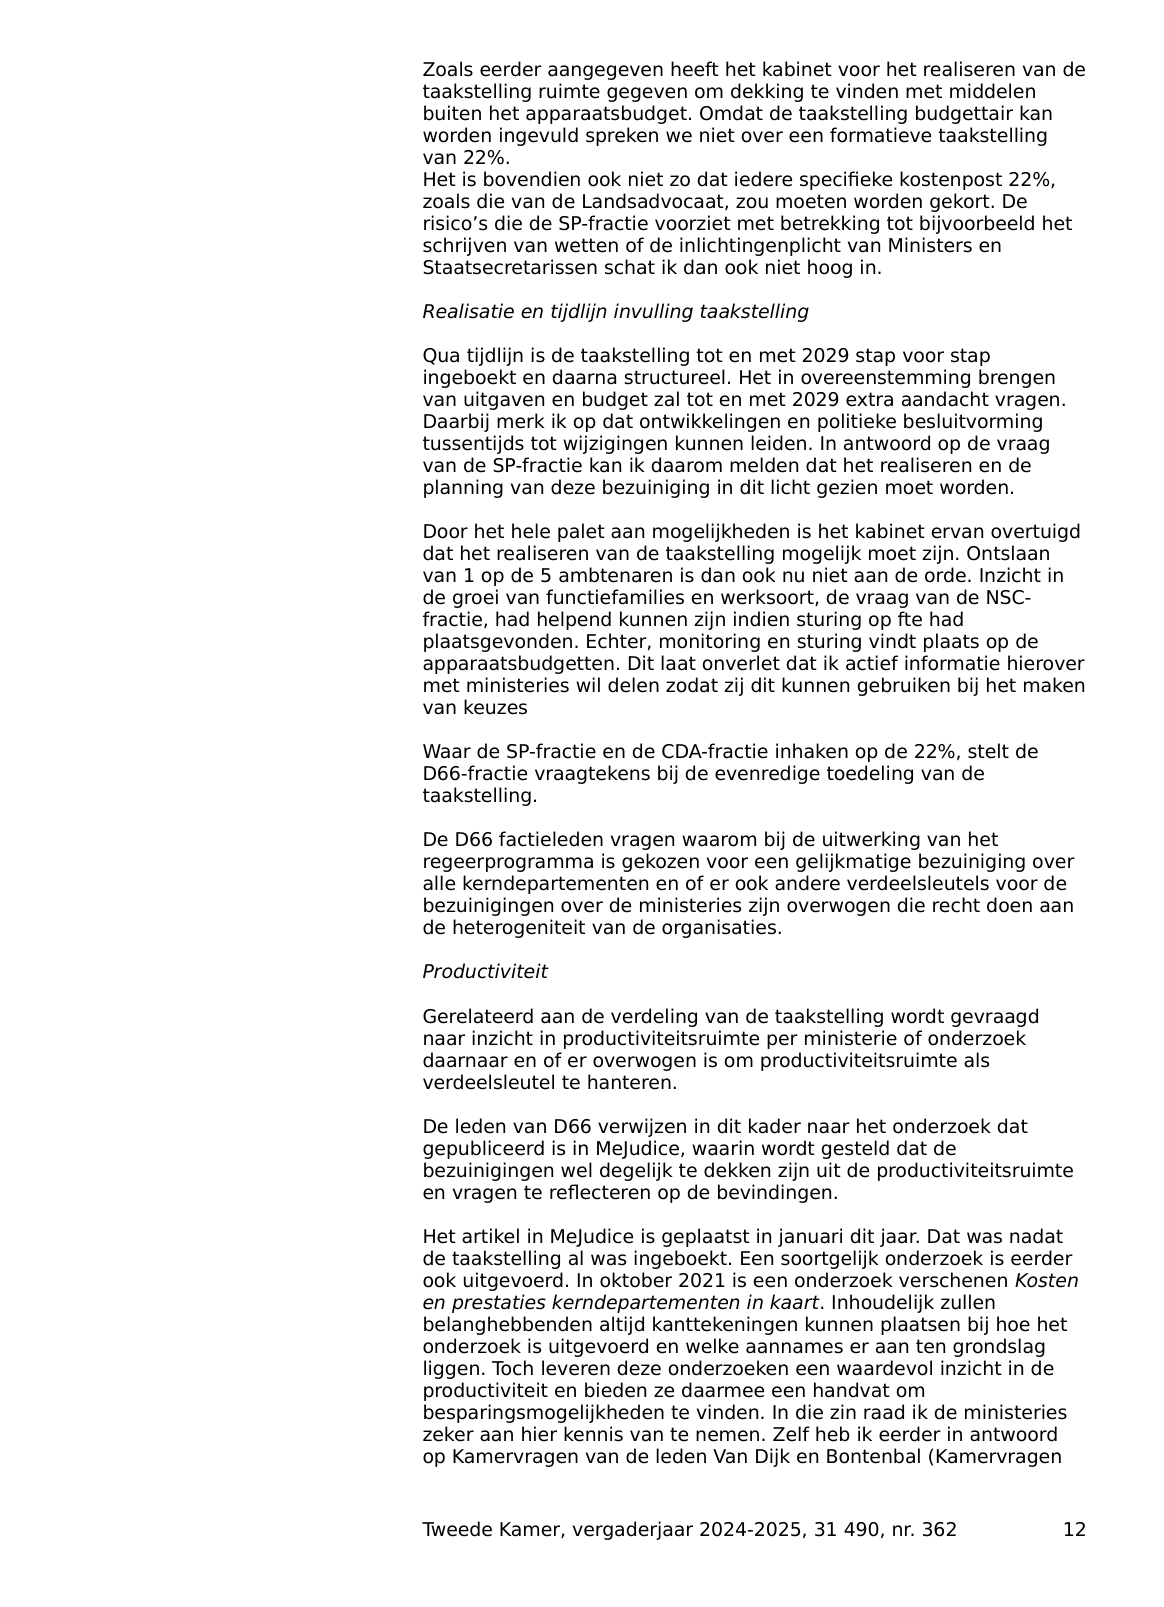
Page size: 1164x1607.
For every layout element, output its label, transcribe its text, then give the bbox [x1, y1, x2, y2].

subtitle Realisatie en tijdlijn invulling taakstelling [422, 301, 1087, 323]
text De leden van D66 verwijzen in dit kader naar het onderzoek dat gepubliceerd is in MeJudice, waarin wordt gesteld dat de bezuinigingen wel degelijk te dekken zijn uit de productiviteitsruimte en vragen te reflecteren op de bevindingen. [422, 1116, 1087, 1204]
text Het is bovendien ook niet zo dat iedere specifieke kostenpost 22%, zoals die van de Landsadvocaat, zou moeten worden gekort. De risico’s die de SP-fractie voorziet met betrekking tot bijvoorbeeld het schrijven van wetten of de inlichtingenplicht van Ministers en Staatsecretarissen schat ik dan ook niet hoog in. [422, 169, 1087, 279]
text De D66 factieleden vragen waarom bij de uitwerking van het regeerprogramma is gekozen voor een gelijkmatige bezuiniging over alle kerndepartementen en of er ook andere verdeelsleutels voor de bezuinigingen over de ministeries zijn overwogen die recht doen aan de heterogeniteit van de organisaties. [422, 829, 1087, 939]
text Qua tijdlijn is de taakstelling tot en met 2029 stap voor stap ingeboekt en daarna structureel. Het in overeenstemming brengen van uitgaven en budget zal tot en met 2029 extra aandacht vragen. Daarbij merk ik op dat ontwikkelingen en politieke besluitvorming tussentijds tot wijzigingen kunnen leiden. In antwoord op de vraag van de SP-fractie kan ik daarom melden dat het realiseren en de planning van deze bezuiniging in dit licht gezien moet worden. [422, 345, 1087, 499]
text Gerelateerd aan de verdeling van de taakstelling wordt gevraagd naar inzicht in productiviteitsruimte per ministerie of onderzoek daarnaar en of er overwogen is om productiviteitsruimte als verdeelsleutel te hanteren. [422, 1006, 1087, 1093]
text Waar de SP-fractie en de CDA-fractie inhaken op de 22%, stelt de D66-fractie vraagtekens bij de evenredige toedeling van de taakstelling. [422, 741, 1087, 807]
text Zoals eerder aangegeven heeft het kabinet voor het realiseren van de taakstelling ruimte gegeven om dekking te vinden met middelen buiten het apparaatsbudget. Omdat de taakstelling budgettair kan worden ingevuld spreken we niet over een formatieve taakstelling van 22%. [422, 59, 1087, 169]
text Het artikel in MeJudice is geplaatst in januari dit jaar. Dat was nadat de taakstelling al was ingeboekt. Een soortgelijk onderzoek is eerder ook uitgevoerd. In oktober 2021 is een onderzoek verschenen Kosten en prestaties kerndepartementen in kaart. Inhoudelijk zullen belanghebbenden altijd kanttekeningen kunnen plaatsen bij hoe het onderzoek is uitgevoerd en welke aannames er aan ten grondslag liggen. Toch leveren deze onderzoeken een waardevol inzicht in de productiviteit en bieden ze daarmee een handvat om besparingsmogelijkheden te vinden. In die zin raad ik de ministeries zeker aan hier kennis van te nemen. Zelf heb ik eerder in antwoord op Kamervragen van de leden Van Dijk en Bontenbal (Kamervragen [422, 1226, 1087, 1468]
text Door het hele palet aan mogelijkheden is het kabinet ervan overtuigd dat het realiseren van de taakstelling mogelijk moet zijn. Ontslaan van 1 op de 5 ambtenaren is dan ook nu niet aan de orde. Inzicht in de groei van functiefamilies en werksoort, de vraag van de NSC-fractie, had helpend kunnen zijn indien sturing op fte had plaatsgevonden. Echter, monitoring en sturing vindt plaats op de apparaatsbudgetten. Dit laat onverlet dat ik actief informatie hierover met ministeries wil delen zodat zij dit kunnen gebruiken bij het maken van keuzes [422, 521, 1087, 719]
subtitle Productiviteit [422, 961, 1087, 983]
